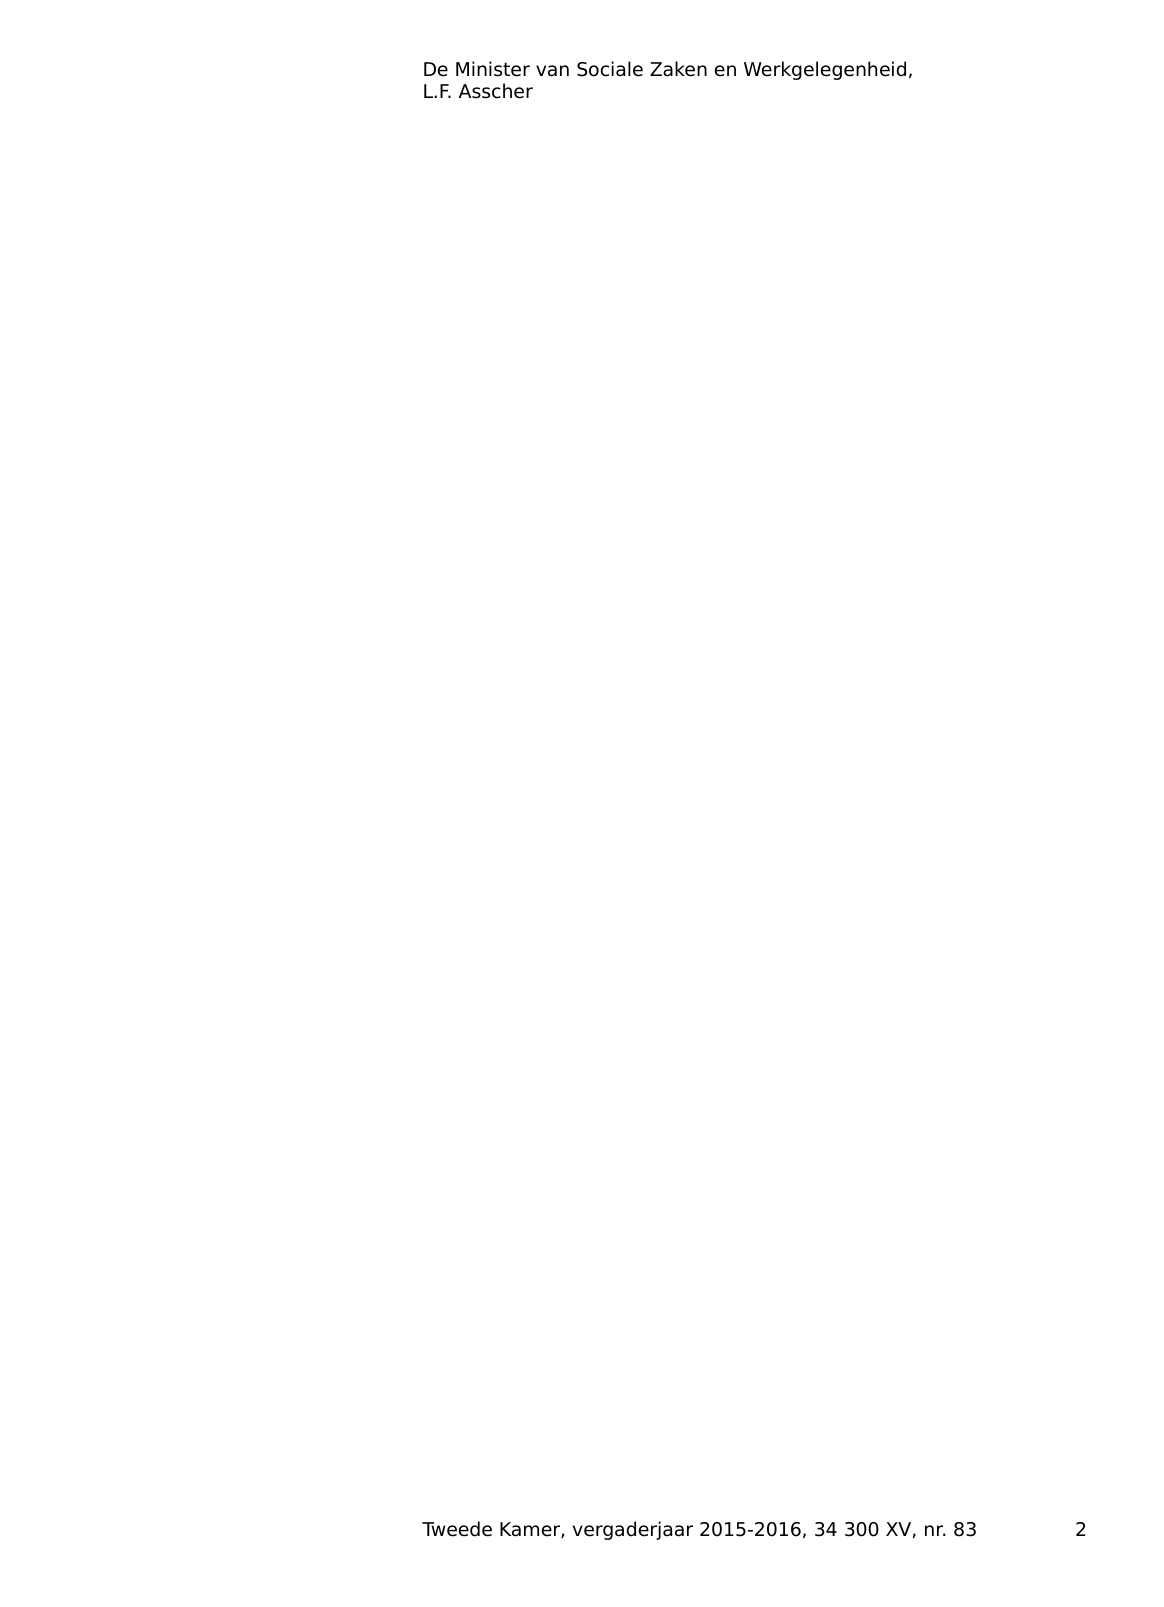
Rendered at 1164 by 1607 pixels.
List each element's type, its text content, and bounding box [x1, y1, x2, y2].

text De Minister van Sociale Zaken en Werkgelegenheid, L.F. Asscher [422, 59, 1087, 103]
